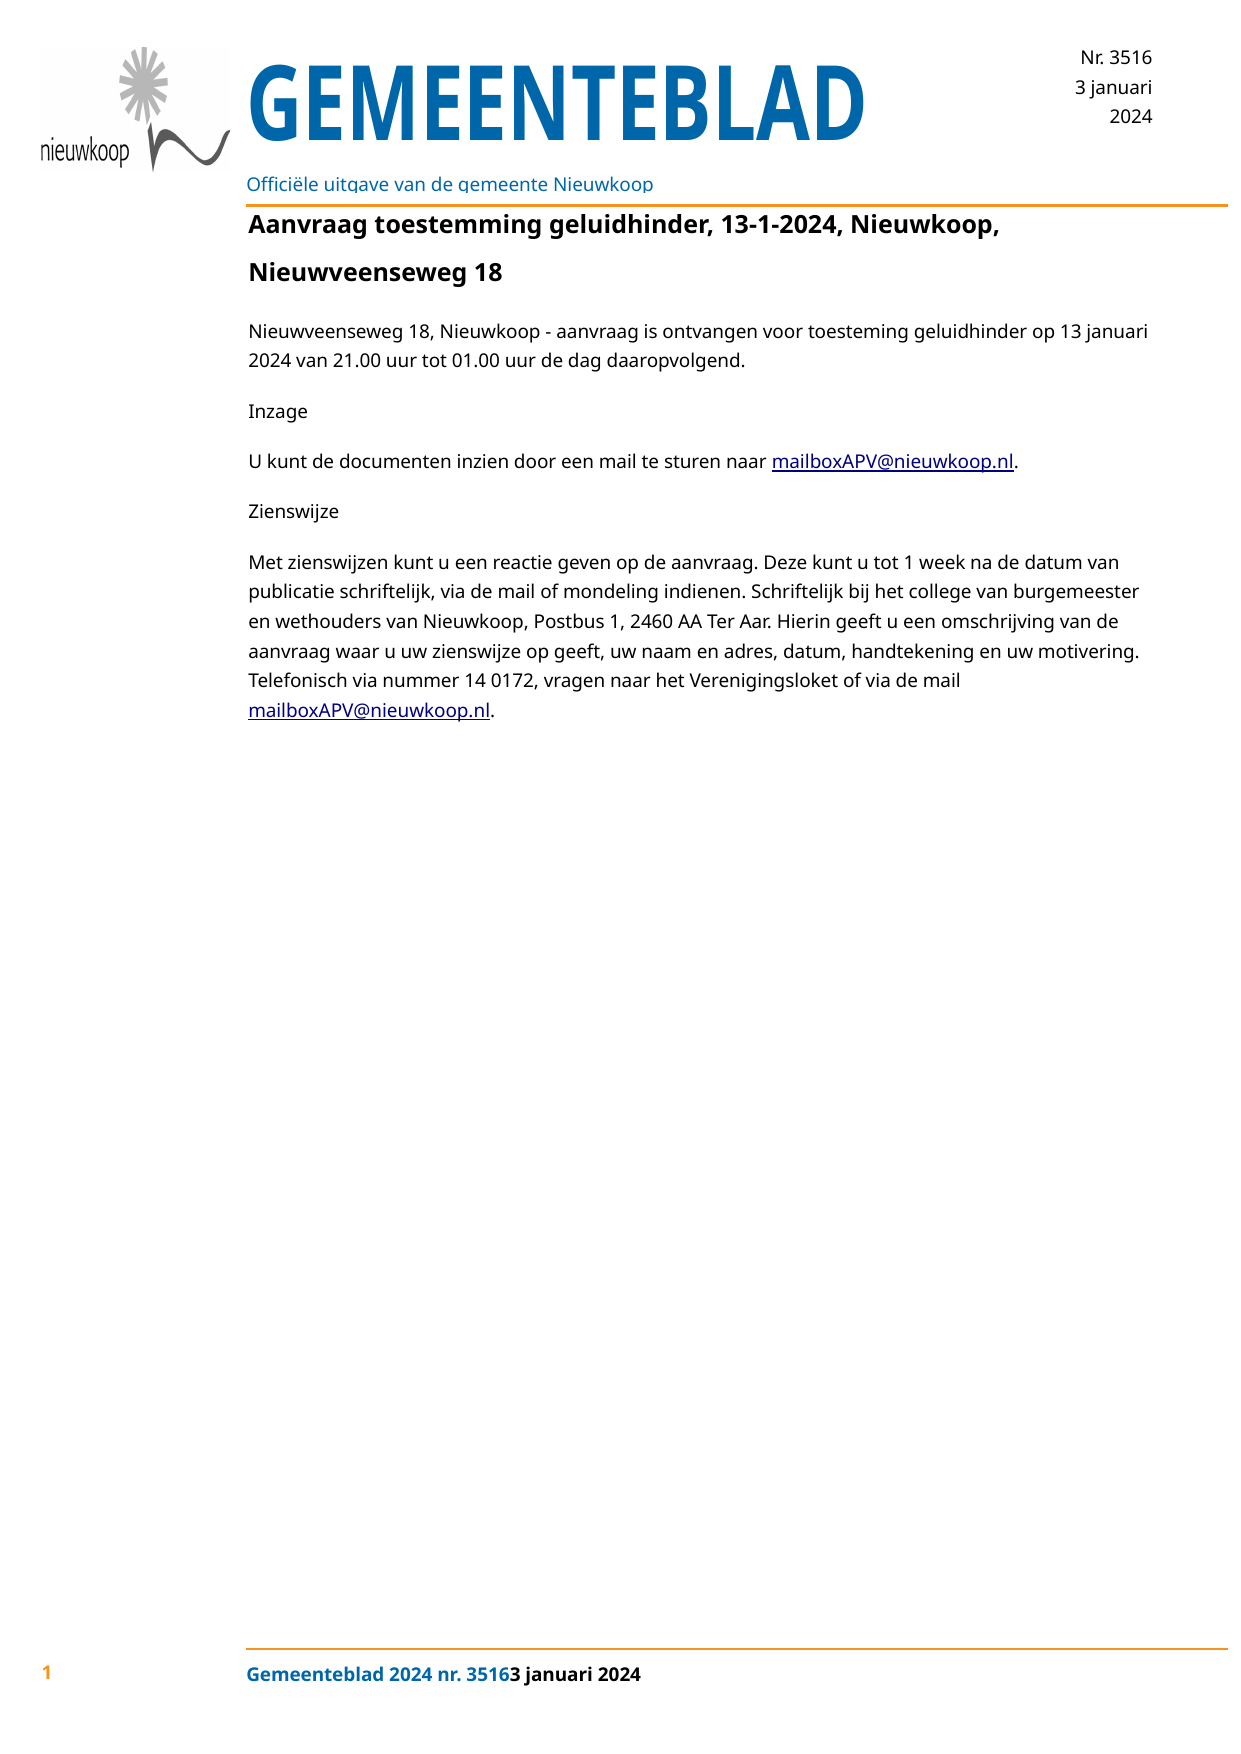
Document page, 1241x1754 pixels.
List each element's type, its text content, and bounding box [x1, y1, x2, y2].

text Zienswijze [248, 499, 1152, 524]
text U kunt de documenten inzien door een mail te sturen naar mailboxAPV@nieuwkoop.nl. [248, 448, 1152, 474]
text Aanvraag toestemming geluidhinder, 13-1-2024, Nieuwkoop, Nieuwveenseweg 18 [248, 207, 1152, 288]
text Inzage [248, 398, 1152, 424]
picture [41, 47, 231, 172]
text Nieuwveenseweg 18, Nieuwkoop - aanvraag is ontvangen voor toesteming geluidhinder op 13 januari 2024 van 21.00 uur tot 01.00 uur de dag daaropvolgend. [248, 318, 1152, 373]
text Met zienswijzen kunt u een reactie geven op de aanvraag. Deze kunt u tot 1 week na de datum van publicatie schriftelijk, via de mail of mondeling indienen. Schriftelijk bij het college van burgemeester en wethouders van Nieuwkoop, Postbus 1, 2460 AA Ter Aar. Hierin geeft u een omschrijving van de aanvraag waar u uw zienswijze op geeft, uw naam en adres, datum, handtekening en uw motivering. Telefonisch via nummer 14 0172, vragen naar het Verenigingsloket of via de mail mailboxAPV@nieuwkoop.nl. [248, 549, 1152, 723]
